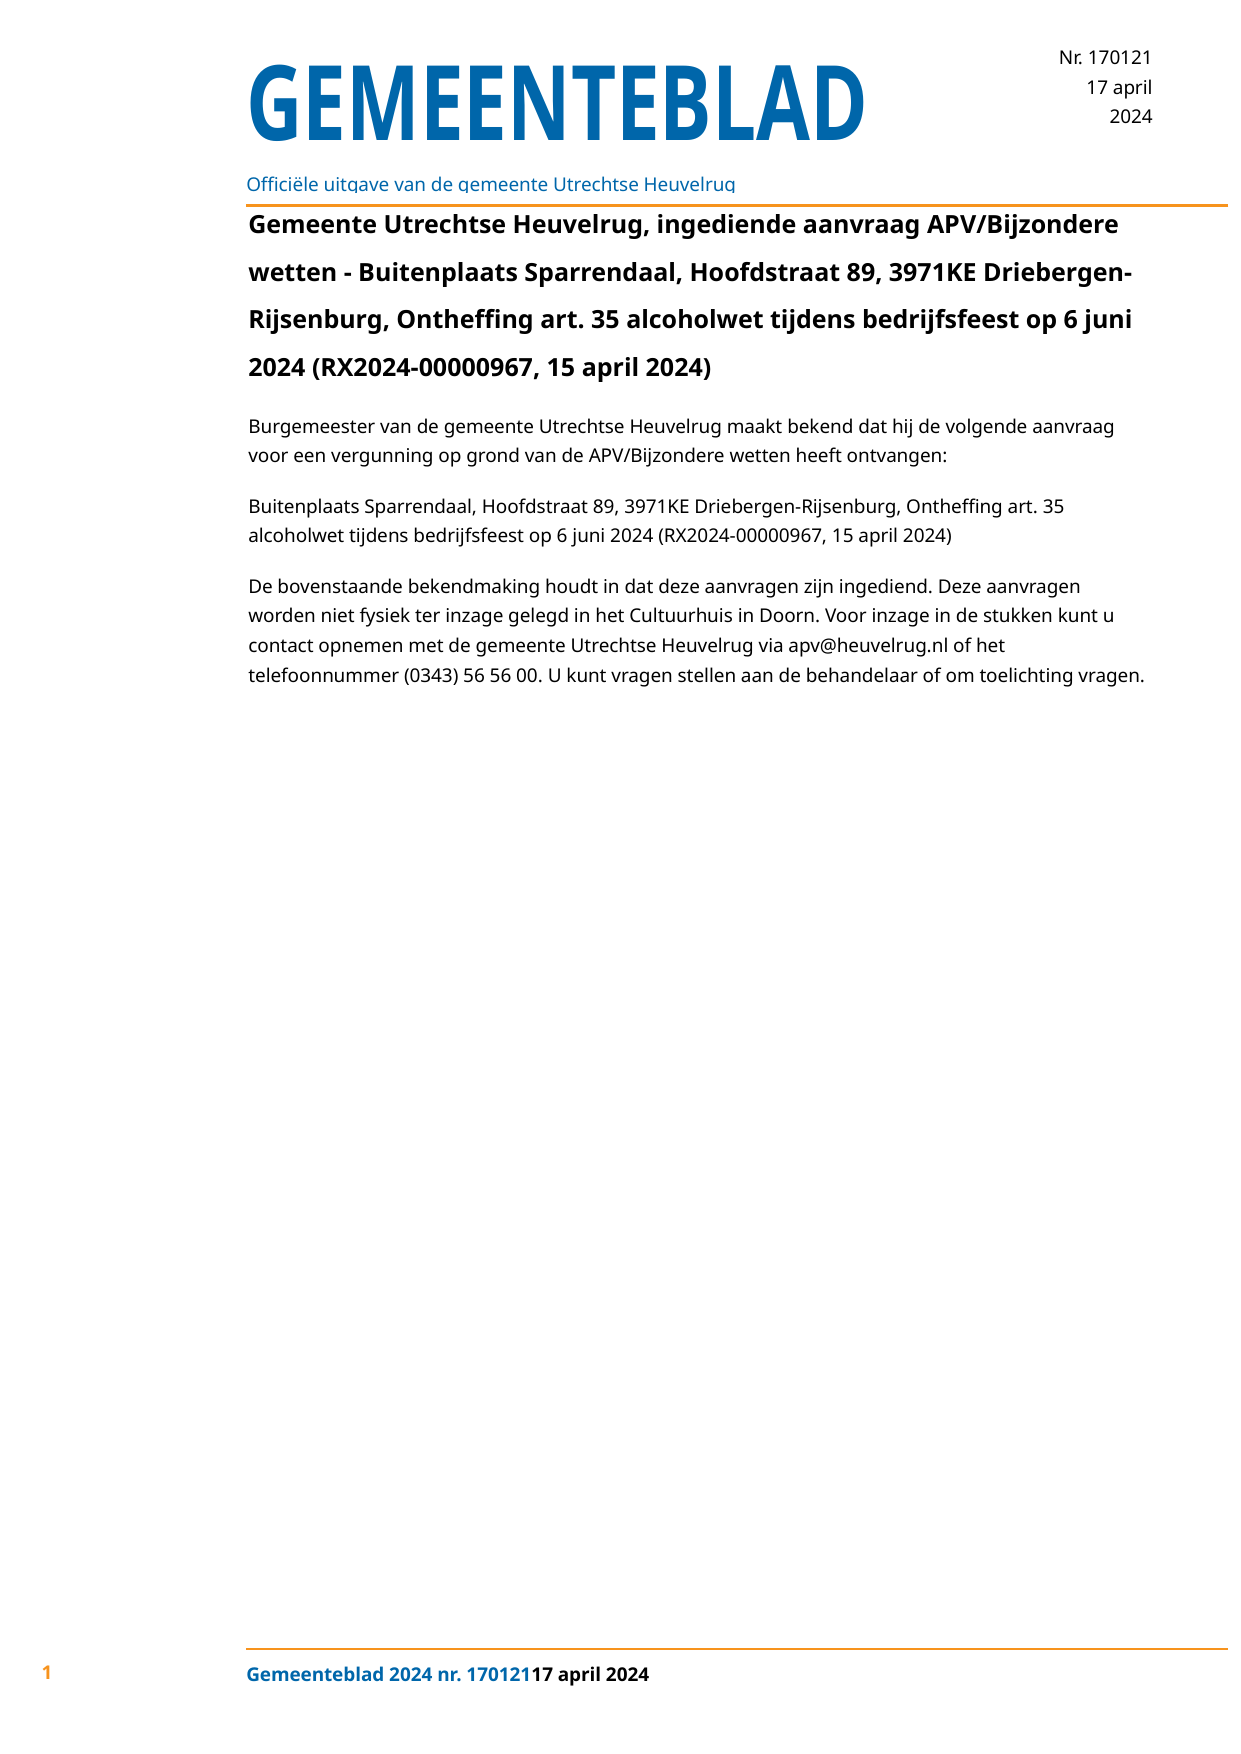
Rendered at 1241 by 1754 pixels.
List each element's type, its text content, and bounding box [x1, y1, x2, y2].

text Burgemeester van de gemeente Utrechtse Heuvelrug maakt bekend dat hij de volgende aanvraag voor een vergunning op grond van de APV/Bijzondere wetten heeft ontvangen: [248, 413, 1152, 468]
text Gemeente Utrechtse Heuvelrug, ingediende aanvraag APV/Bijzondere wetten - Buitenplaats Sparrendaal, Hoofdstraat 89, 3971KE Driebergen-Rijsenburg, Ontheffing art. 35 alcoholwet tijdens bedrijfsfeest op 6 juni 2024 (RX2024-00000967, 15 april 2024) [248, 207, 1152, 384]
text De bovenstaande bekendmaking houdt in dat deze aanvragen zijn ingediend. Deze aanvragen worden niet fysiek ter inzage gelegd in het Cultuurhuis in Doorn. Voor inzage in de stukken kunt u contact opnemen met de gemeente Utrechtse Heuvelrug via apv@heuvelrug.nl of het telefoonnummer (0343) 56 56 00. U kunt vragen stellen aan de behandelaar of om toelichting vragen. [248, 573, 1152, 688]
picture [41, 47, 231, 172]
text Buitenplaats Sparrendaal, Hoofdstraat 89, 3971KE Driebergen-Rijsenburg, Ontheffing art. 35 alcoholwet tijdens bedrijfsfeest op 6 juni 2024 (RX2024-00000967, 15 april 2024) [248, 493, 1152, 548]
